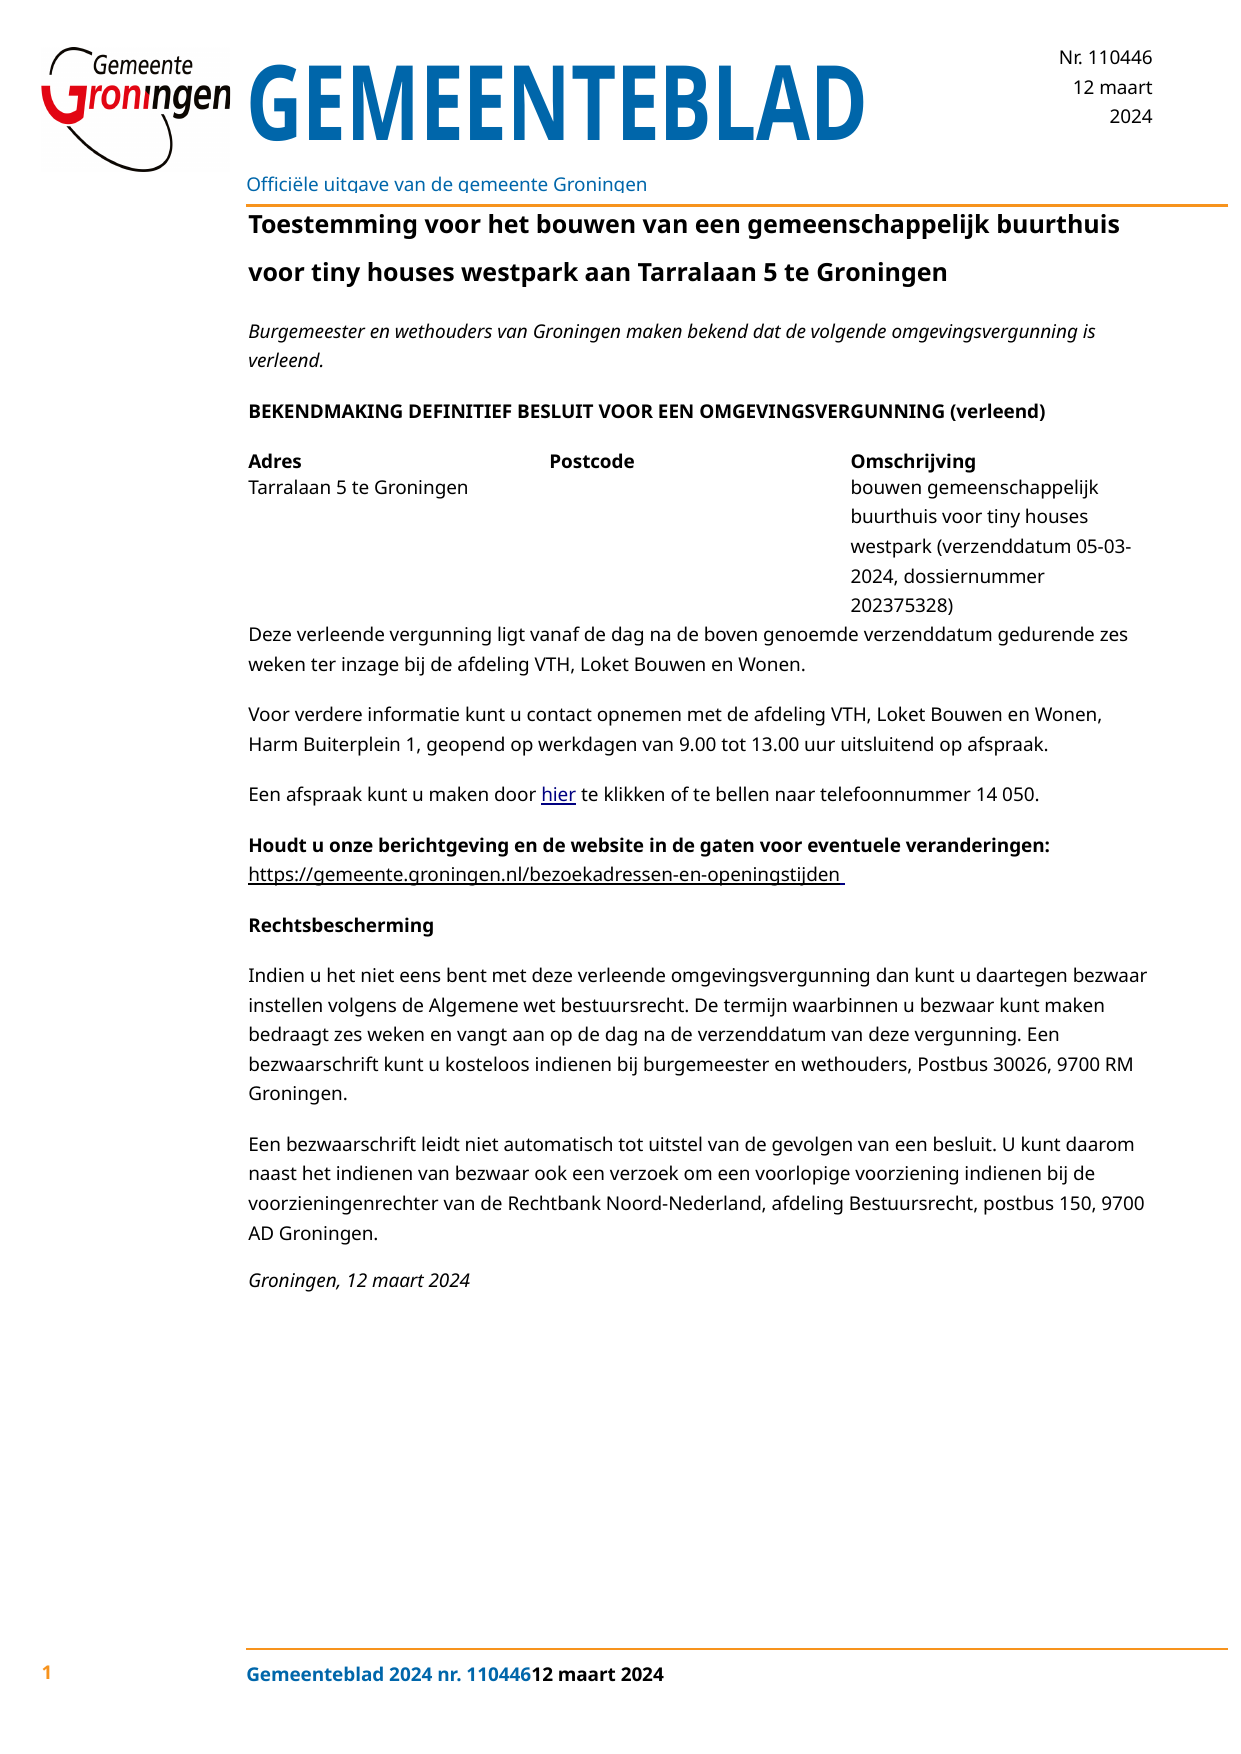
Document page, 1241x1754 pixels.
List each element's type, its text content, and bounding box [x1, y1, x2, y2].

text Toestemming voor het bouwen van een gemeenschappelijk buurthuis voor tiny houses westpark aan Tarralaan 5 te Groningen [248, 207, 1152, 288]
text Indien u het niet eens bent met deze verleende omgevingsvergunning dan kunt u daartegen bezwaar instellen volgens de Algemene wet bestuursrecht. De termijn waarbinnen u bezwaar kunt maken bedraagt zes weken en vangt aan op de dag na de verzenddatum van deze vergunning. Een bezwaarschrift kunt u kosteloos indienen bij burgemeester en wethouders, Postbus 30026, 9700 RM Groningen. [248, 962, 1152, 1106]
table_header Postcode [549, 449, 850, 474]
table_cell [549, 474, 850, 618]
text Rechtsbescherming [248, 912, 1152, 938]
text BEKENDMAKING DEFINITIEF BESLUIT VOOR EEN OMGEVINGSVERGUNNING (verleend) [248, 398, 1152, 424]
text Een afspraak kunt u maken door hier te klikken of te bellen naar telefoonnummer 14 050. [248, 781, 1152, 807]
text Groningen, 12 maart 2024 [248, 1268, 1152, 1293]
table_cell bouwen gemeenschappelijk buurthuis voor tiny houses westpark (verzenddatum 05-03-2024, dossiernummer 202375328) [850, 474, 1152, 618]
text Deze verleende vergunning ligt vanaf de dag na de boven genoemde verzenddatum gedurende zes weken ter inzage bij de afdeling VTH, Loket Bouwen en Wonen. [248, 621, 1152, 677]
text Voor verdere informatie kunt u contact opnemen met de afdeling VTH, Loket Bouwen en Wonen, Harm Buiterplein 1, geopend op werkdagen van 9.00 tot 13.00 uur uitsluitend op afspraak. [248, 701, 1152, 757]
text Burgemeester en wethouders van Groningen maken bekend dat de volgende omgevingsvergunning is verleend. [248, 318, 1152, 373]
picture [41, 47, 231, 172]
text Houdt u onze berichtgeving en de website in de gaten voor eventuele veranderingen: https://gemeente.groningen.nl/bezoekadressen-en-openingstijden [248, 832, 1152, 887]
table_cell Tarralaan 5 te Groningen [248, 474, 549, 618]
table_header Omschrijving [850, 449, 1152, 474]
table_header Adres [248, 449, 549, 474]
text Een bezwaarschrift leidt niet automatisch tot uitstel van de gevolgen van een besluit. U kunt daarom naast het indienen van bezwaar ook een verzoek om een voorlopige voorziening indienen bij de voorzieningenrechter van de Rechtbank Noord-Nederland, afdeling Bestuursrecht, postbus 150, 9700 AD Groningen. [248, 1131, 1152, 1246]
